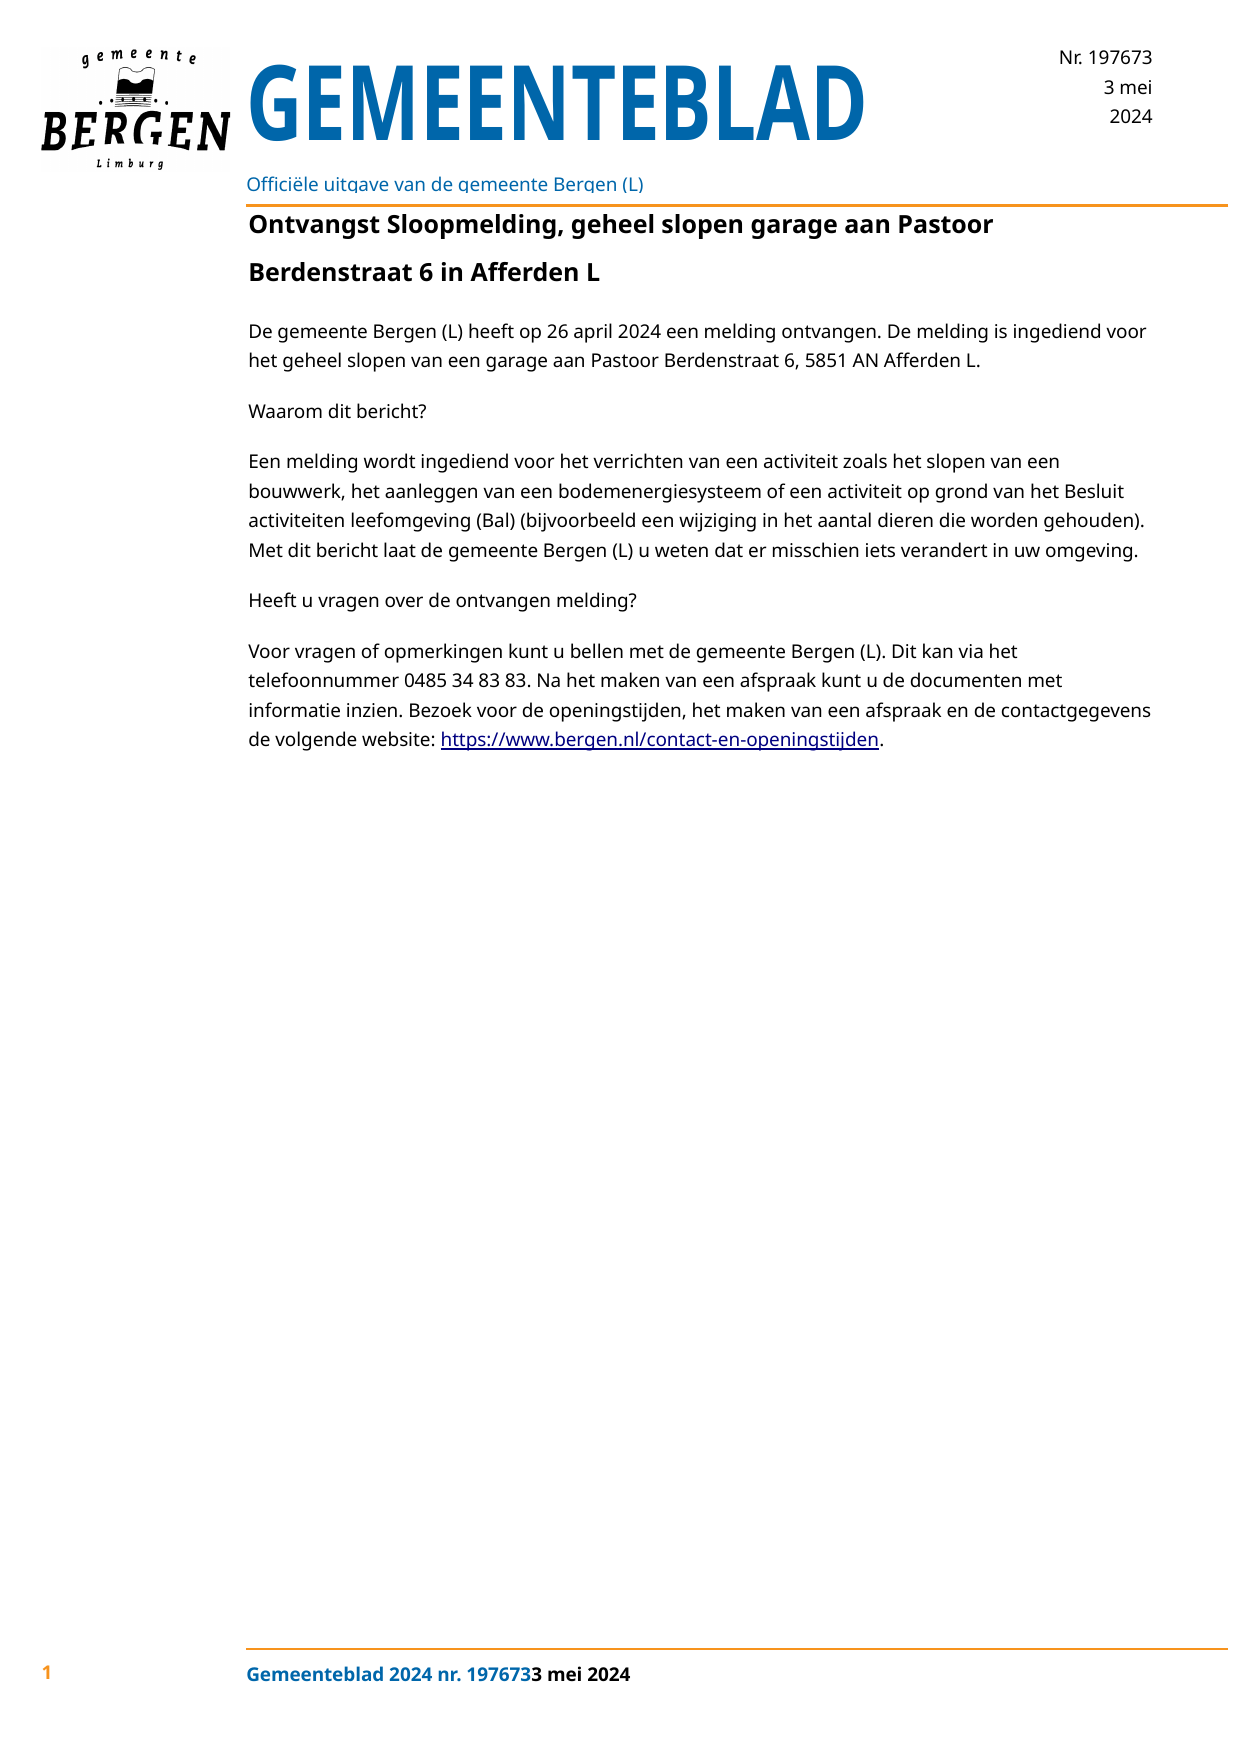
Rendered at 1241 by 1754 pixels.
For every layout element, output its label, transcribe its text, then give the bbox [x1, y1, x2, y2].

text Voor vragen of opmerkingen kunt u bellen met de gemeente Bergen (L). Dit kan via het telefoonnummer 0485 34 83 83. Na het maken van een afspraak kunt u de documenten met informatie inzien. Bezoek voor de openingstijden, het maken van een afspraak en de contactgegevens de volgende website: https://www.bergen.nl/contact-en-openingstijden. [248, 638, 1152, 752]
text Heeft u vragen over de ontvangen melding? [248, 587, 1152, 613]
picture [41, 47, 231, 172]
text Een melding wordt ingediend voor het verrichten van een activiteit zoals het slopen van een bouwwerk, het aanleggen van een bodemenergiesysteem of een activiteit op grond van het Besluit activiteiten leefomgeving (Bal) (bijvoorbeeld een wijziging in het aantal dieren die worden gehouden). Met dit bericht laat de gemeente Bergen (L) u weten dat er misschien iets verandert in uw omgeving. [248, 448, 1152, 563]
text De gemeente Bergen (L) heeft op 26 april 2024 een melding ontvangen. De melding is ingediend voor het geheel slopen van een garage aan Pastoor Berdenstraat 6, 5851 AN Afferden L. [248, 318, 1152, 373]
text Waarom dit bericht? [248, 398, 1152, 424]
text Ontvangst Sloopmelding, geheel slopen garage aan Pastoor Berdenstraat 6 in Afferden L [248, 207, 1152, 288]
